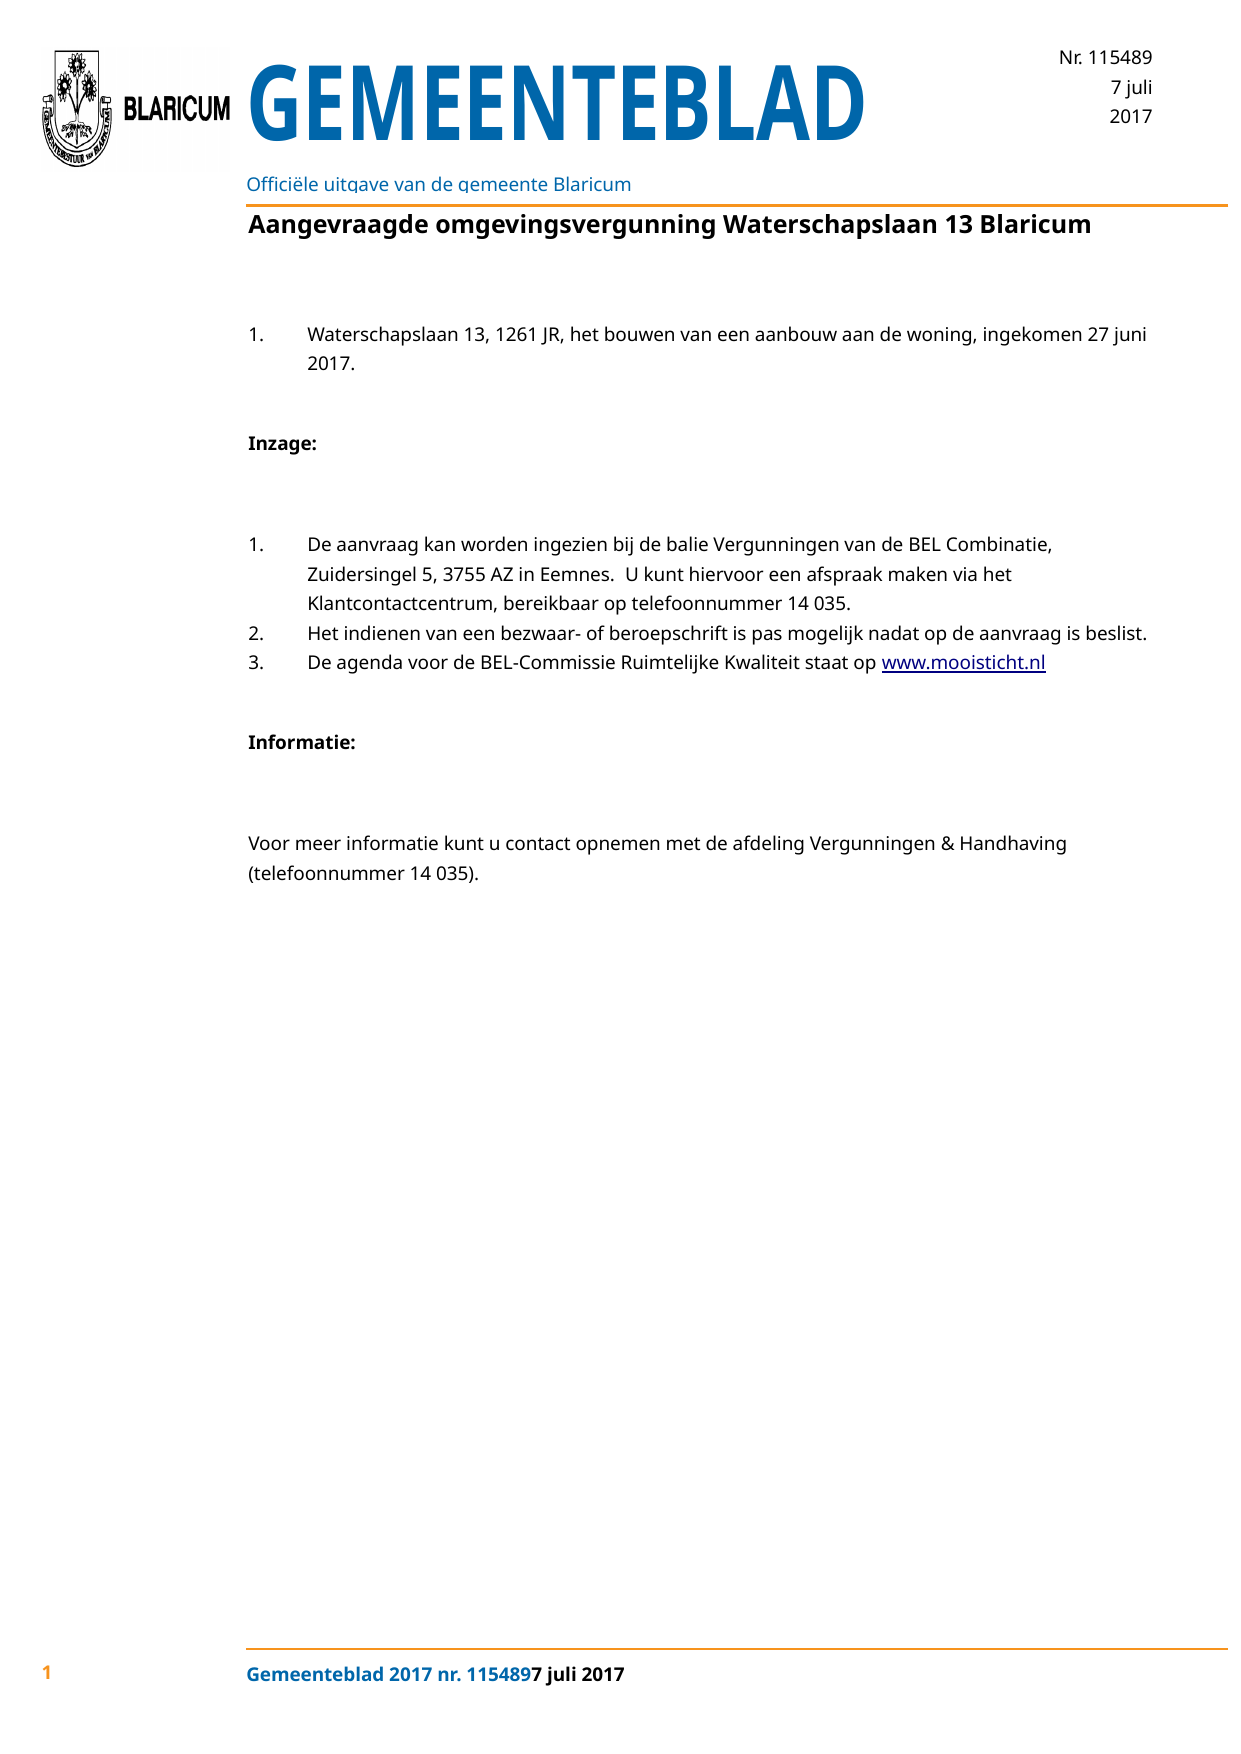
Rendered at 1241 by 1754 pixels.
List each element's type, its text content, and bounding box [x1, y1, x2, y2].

picture [41, 47, 231, 172]
list De aanvraag kan worden ingezien bij de balie Vergunningen van de BEL Combinatie, Zuidersingel 5, 3755 AZ in Eemnes. U kunt hiervoor een afspraak maken via het Klantcontactcentrum, bereikbaar op telefoonnummer 14 035. [248, 531, 1152, 616]
list De agenda voor de BEL-Commissie Ruimtelijke Kwaliteit staat op www.mooisticht.nl [248, 649, 1152, 675]
text Aangevraagde omgevingsvergunning Waterschapslaan 13 Blaricum [248, 207, 1152, 241]
text Informatie: [248, 729, 1152, 755]
list Het indienen van een bezwaar- of beroepschrift is pas mogelijk nadat op de aanvraag is beslist. [248, 620, 1152, 646]
text Inzage: [248, 430, 1152, 456]
text Voor meer informatie kunt u contact opnemen met de afdeling Vergunningen & Handhaving (telefoonnummer 14 035). [248, 830, 1152, 886]
list Waterschapslaan 13, 1261 JR, het bouwen van een aanbouw aan de woning, ingekomen 27 juni 2017. [248, 321, 1152, 376]
